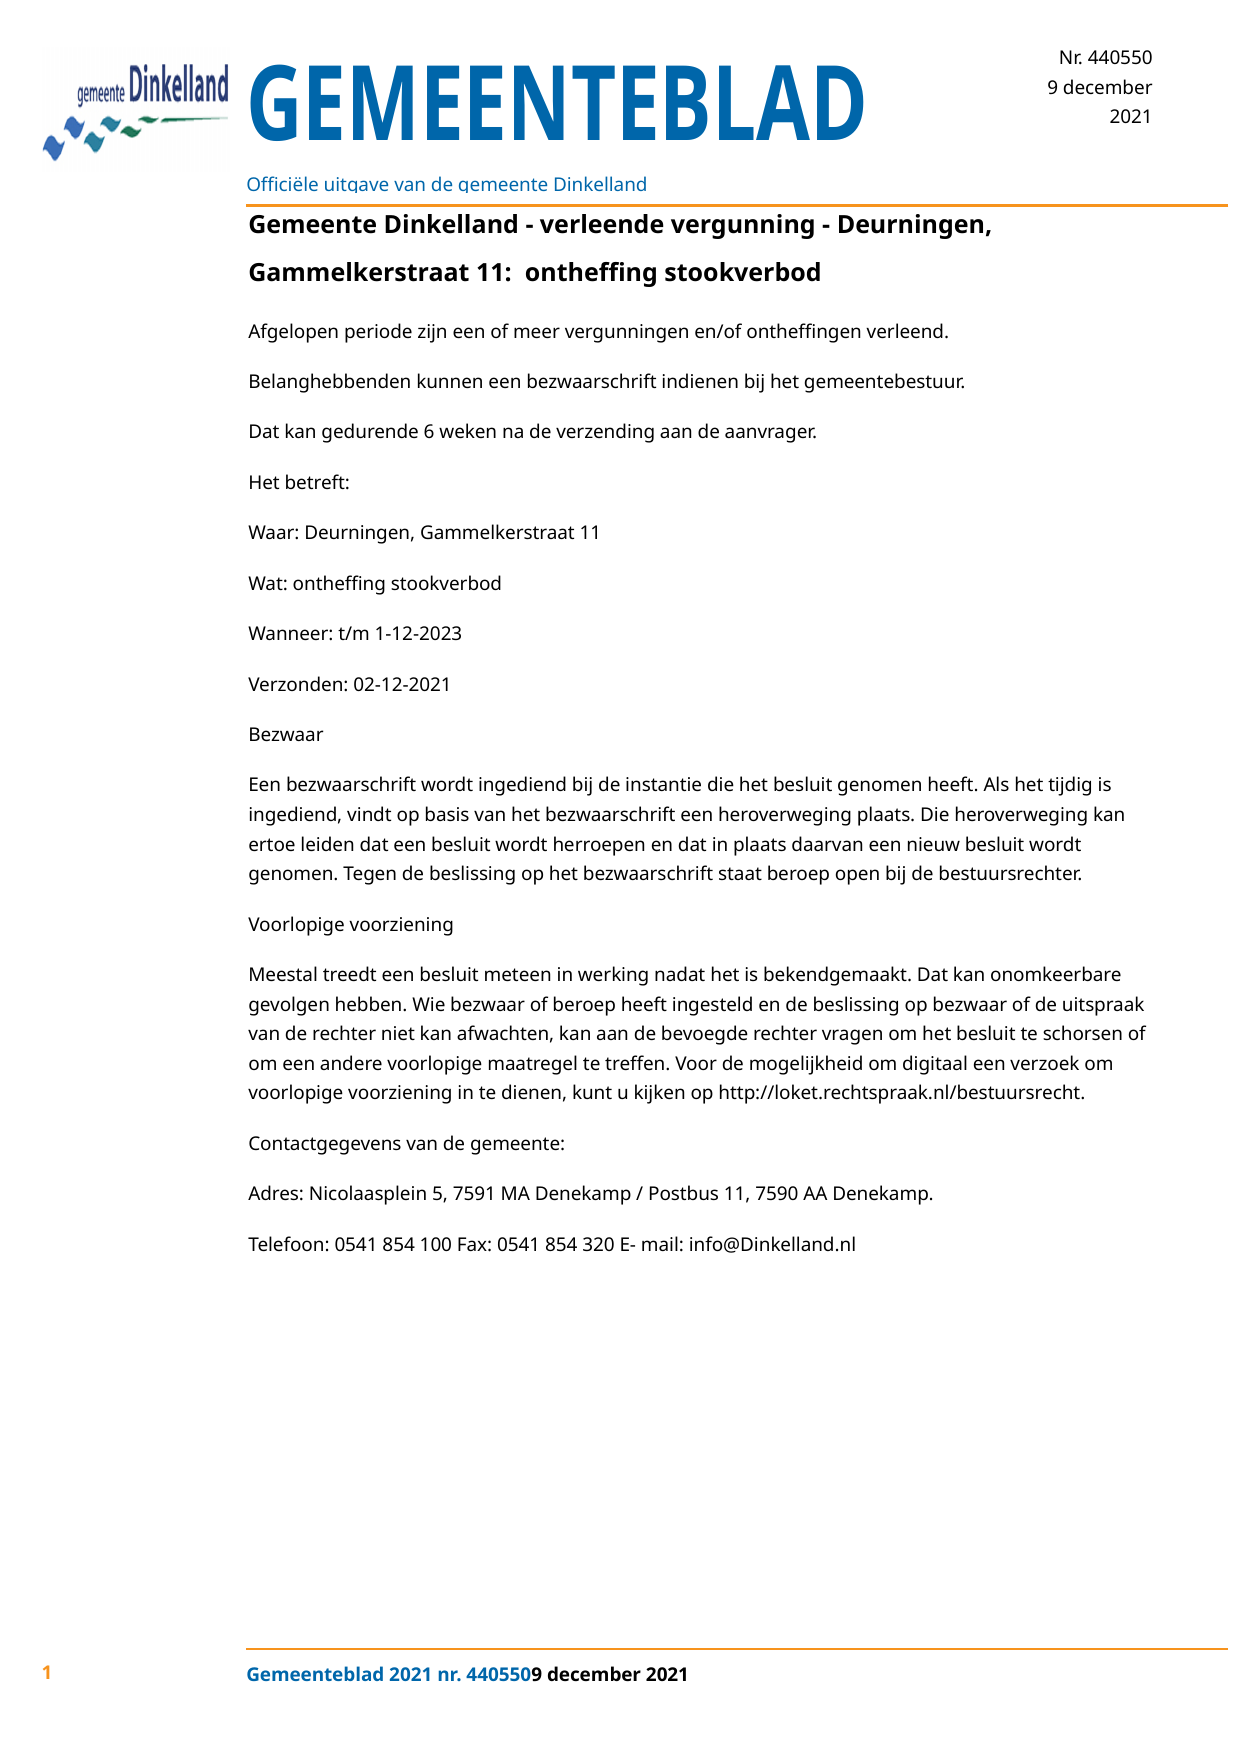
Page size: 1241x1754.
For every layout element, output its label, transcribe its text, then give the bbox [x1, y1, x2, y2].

text Een bezwaarschrift wordt ingediend bij de instantie die het besluit genomen heeft. Als het tijdig is ingediend, vindt op basis van het bezwaarschrift een heroverweging plaats. Die heroverweging kan ertoe leiden dat een besluit wordt herroepen en dat in plaats daarvan een nieuw besluit wordt genomen. Tegen de beslissing op het bezwaarschrift staat beroep open bij de bestuursrechter. [248, 772, 1152, 886]
text Afgelopen periode zijn een of meer vergunningen en/of ontheffingen verleend. [248, 318, 1152, 344]
text Meestal treedt een besluit meteen in werking nadat het is bekendgemaakt. Dat kan onomkeerbare gevolgen hebben. Wie bezwaar of beroep heeft ingesteld en de beslissing op bezwaar of de uitspraak van de rechter niet kan afwachten, kan aan de bevoegde rechter vragen om het besluit te schorsen of om een andere voorlopige maatregel te treffen. Voor de mogelijkheid om digitaal een verzoek om voorlopige voorziening in te dienen, kunt u kijken op http://loket.rechtspraak.nl/bestuursrecht. [248, 961, 1152, 1105]
text Dat kan gedurende 6 weken na de verzending aan de aanvrager. [248, 419, 1152, 444]
text Telefoon: 0541 854 100 Fax: 0541 854 320 E- mail: info@Dinkelland.nl [248, 1231, 1152, 1257]
text Waar: Deurningen, Gammelkerstraat 11 [248, 519, 1152, 545]
text Gemeente Dinkelland - verleende vergunning - Deurningen, Gammelkerstraat 11: ontheffing stookverbod [248, 207, 1152, 288]
text Contactgegevens van de gemeente: [248, 1130, 1152, 1156]
text Adres: Nicolaasplein 5, 7591 MA Denekamp / Postbus 11, 7590 AA Denekamp. [248, 1180, 1152, 1206]
text Verzonden: 02-12-2021 [248, 671, 1152, 697]
text Wat: ontheffing stookverbod [248, 570, 1152, 596]
text Belanghebbenden kunnen een bezwaarschrift indienen bij het gemeentebestuur. [248, 368, 1152, 394]
picture [41, 47, 231, 172]
text Voorlopige voorziening [248, 911, 1152, 937]
text Het betreft: [248, 469, 1152, 495]
text Bezwaar [248, 721, 1152, 747]
text Wanneer: t/m 1-12-2023 [248, 620, 1152, 646]
